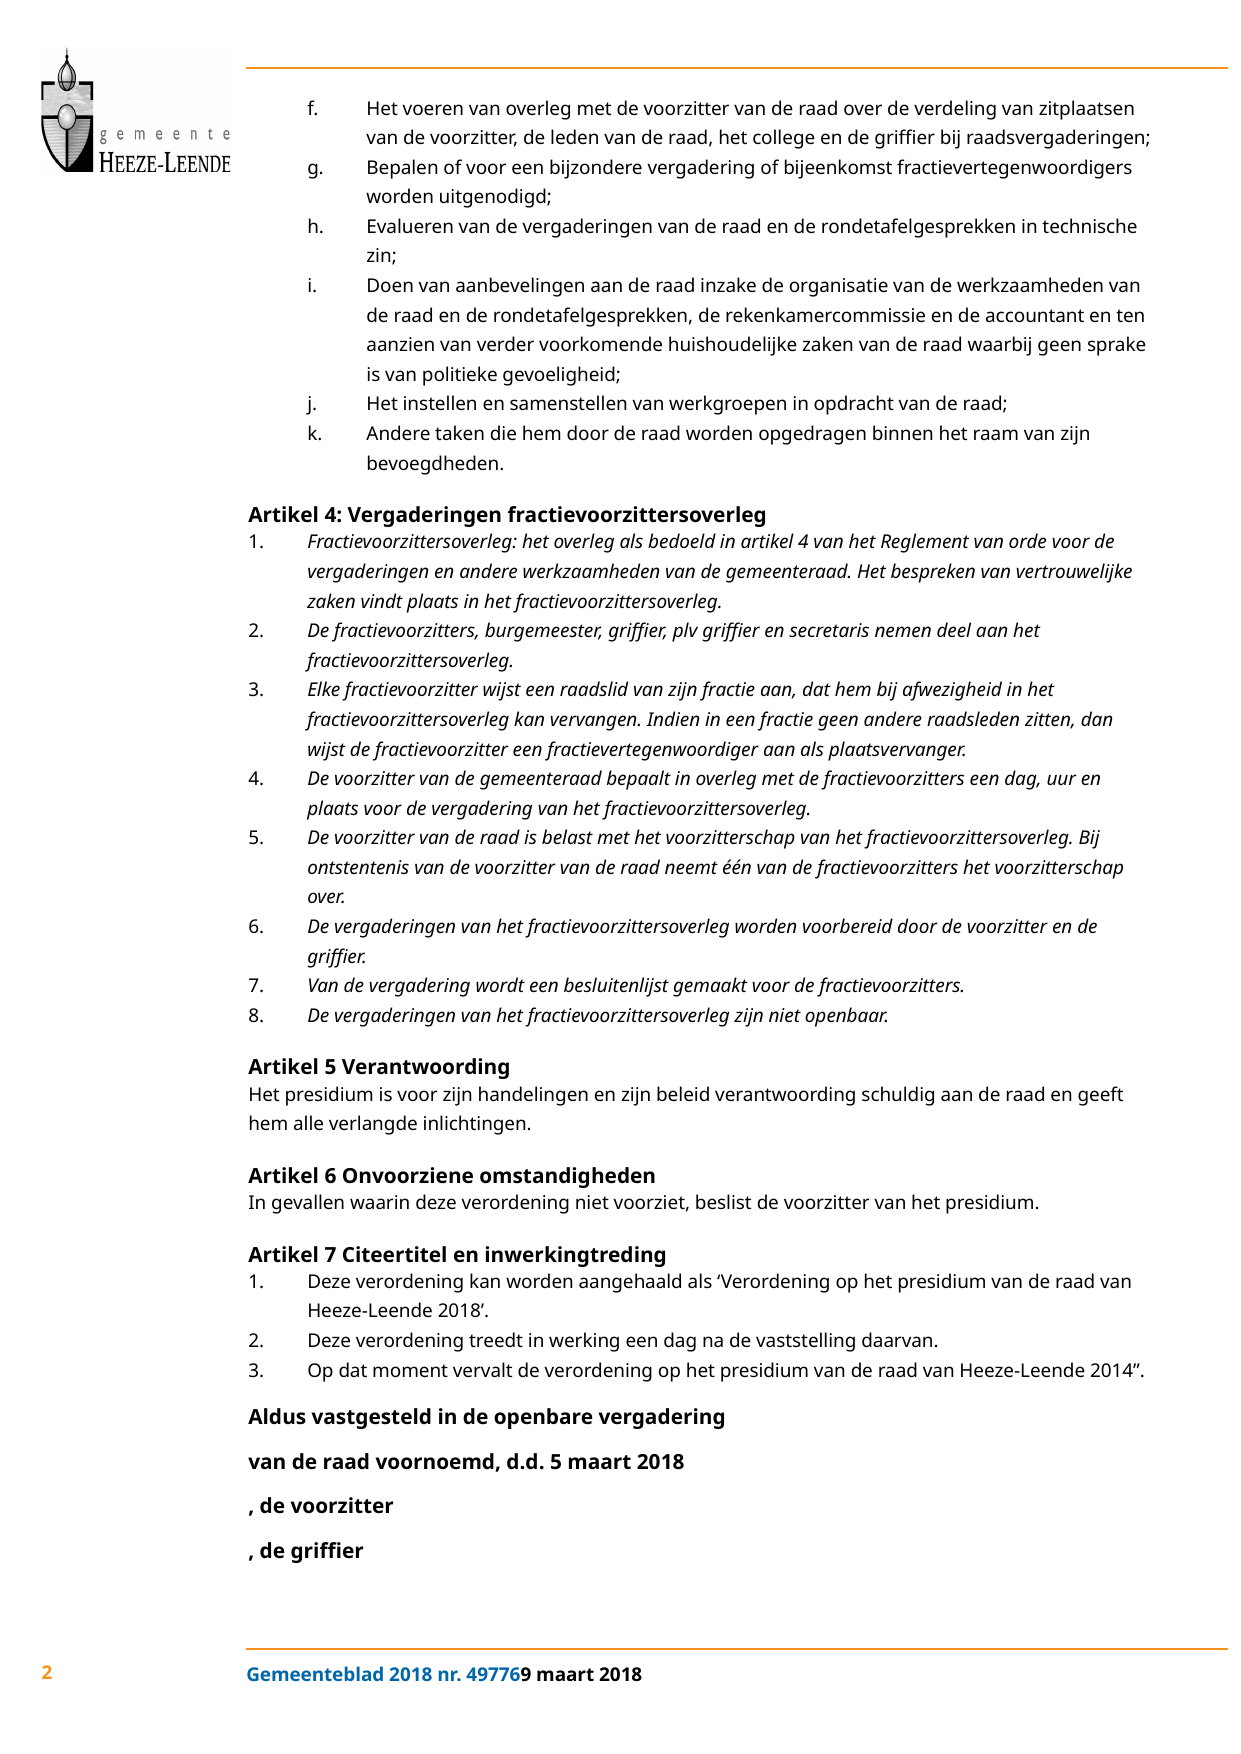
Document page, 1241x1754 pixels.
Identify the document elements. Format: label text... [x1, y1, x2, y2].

list De fractievoorzitters, burgemeester, griffier, plv griffier en secretaris nemen deel aan het fractievoorzittersoverleg. [248, 617, 1152, 673]
list Doen van aanbevelingen aan de raad inzake de organisatie van de werkzaamheden van de raad en de rondetafelgesprekken, de rekenkamercommissie en de accountant en ten aanzien van verder voorkomende huishoudelijke zaken van de raad waarbij geen sprake is van politieke gevoeligheid; [307, 272, 1152, 387]
text Artikel 5 Verantwoording [248, 1052, 1152, 1081]
text , de voorzitter [248, 1491, 1152, 1520]
list Evalueren van de vergaderingen van de raad en de rondetafelgesprekken in technische zin; [307, 213, 1152, 268]
picture [41, 47, 231, 172]
list Elke fractievoorzitter wijst een raadslid van zijn fractie aan, dat hem bij afwezigheid in het fractievoorzittersoverleg kan vervangen. Indien in een fractie geen andere raadsleden zitten, dan wijst de fractievoorzitter een fractievertegenwoordiger aan als plaatsvervanger. [248, 677, 1152, 761]
text Aldus vastgesteld in de openbare vergadering [248, 1402, 1152, 1431]
text , de griffier [248, 1536, 1152, 1564]
list Andere taken die hem door de raad worden opgedragen binnen het raam van zijn bevoegdheden. [307, 420, 1152, 476]
list Het voeren van overleg met de voorzitter van de raad over de verdeling van zitplaatsen van de voorzitter, de leden van de raad, het college en de griffier bij raadsvergaderingen; [307, 95, 1152, 150]
list Het instellen en samenstellen van werkgroepen in opdracht van de raad; [307, 391, 1152, 416]
list Van de vergadering wordt een besluitenlijst gemaakt voor de fractievoorzitters. [248, 972, 1152, 998]
list Fractievoorzittersoverleg: het overleg als bedoeld in artikel 4 van het Reglement van orde voor de vergaderingen en andere werkzaamheden van de gemeenteraad. Het bespreken van vertrouwelijke zaken vindt plaats in het fractievoorzittersoverleg. [248, 529, 1152, 613]
list Deze verordening treedt in werking een dag na de vaststelling daarvan. [248, 1327, 1152, 1353]
text Artikel 7 Citeertitel en inwerkingtreding [248, 1240, 1152, 1268]
list Bepalen of voor een bijzondere vergadering of bijeenkomst fractievertegenwoordigers worden uitgenodigd; [307, 154, 1152, 209]
list De voorzitter van de raad is belast met het voorzitterschap van het fractievoorzittersoverleg. Bij ontstentenis van de voorzitter van de raad neemt één van de fractievoorzitters het voorzitterschap over. [248, 824, 1152, 909]
text In gevallen waarin deze verordening niet voorziet, beslist de voorzitter van het presidium. [248, 1189, 1152, 1215]
text Artikel 4: Vergaderingen fractievoorzittersoverleg [248, 500, 1152, 529]
list De voorzitter van de gemeenteraad bepaalt in overleg met de fractievoorzitters een dag, uur en plaats voor de vergadering van het fractievoorzittersoverleg. [248, 765, 1152, 821]
list Deze verordening kan worden aangehaald als ‘Verordening op het presidium van de raad van Heeze-Leende 2018’. [248, 1268, 1152, 1323]
list Op dat moment vervalt de verordening op het presidium van de raad van Heeze-Leende 2014”. [248, 1357, 1152, 1383]
list De vergaderingen van het fractievoorzittersoverleg worden voorbereid door de voorzitter en de griffier. [248, 913, 1152, 968]
list De vergaderingen van het fractievoorzittersoverleg zijn niet openbaar. [248, 1002, 1152, 1028]
text van de raad voornoemd, d.d. 5 maart 2018 [248, 1447, 1152, 1475]
text Artikel 6 Onvoorziene omstandigheden [248, 1161, 1152, 1189]
text Het presidium is voor zijn handelingen en zijn beleid verantwoording schuldig aan de raad en geeft hem alle verlangde inlichtingen. [248, 1081, 1152, 1136]
